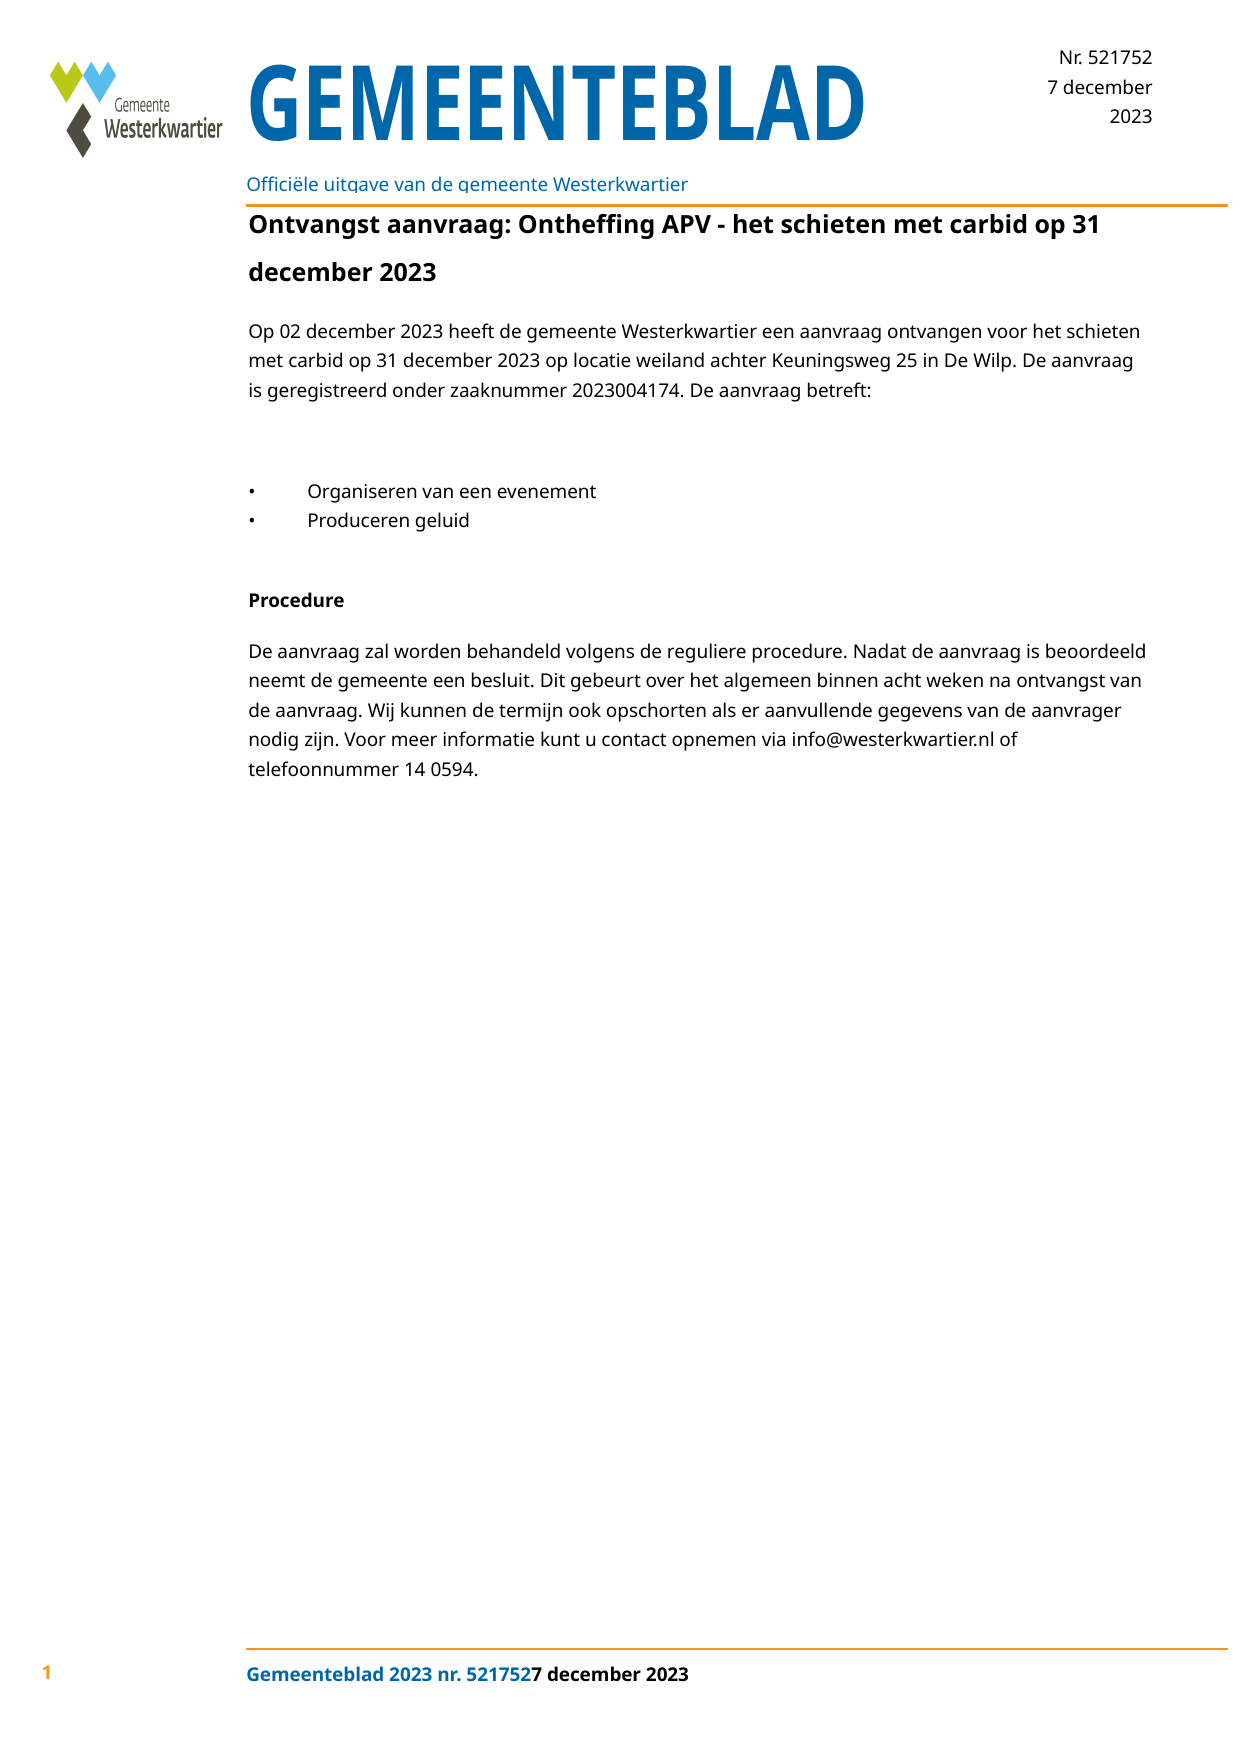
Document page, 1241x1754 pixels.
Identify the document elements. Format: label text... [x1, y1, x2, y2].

text Op 02 december 2023 heeft de gemeente Westerkwartier een aanvraag ontvangen voor het schieten met carbid op 31 december 2023 op locatie weiland achter Keuningsweg 25 in De Wilp. De aanvraag is geregistreerd onder zaaknummer 2023004174. De aanvraag betreft: [248, 318, 1152, 403]
list Produceren geluid [248, 507, 1152, 533]
text Procedure [248, 587, 1152, 613]
text De aanvraag zal worden behandeld volgens de reguliere procedure. Nadat de aanvraag is beoordeeld neemt de gemeente een besluit. Dit gebeurt over het algemeen binnen acht weken na ontvangst van de aanvraag. Wij kunnen de termijn ook opschorten als er aanvullende gegevens van de aanvrager nodig zijn. Voor meer informatie kunt u contact opnemen via info@westerkwartier.nl of telefoonnummer 14 0594. [248, 638, 1152, 782]
text Ontvangst aanvraag: Ontheffing APV - het schieten met carbid op 31 december 2023 [248, 207, 1152, 288]
picture [41, 47, 231, 172]
list Organiseren van een evenement [248, 478, 1152, 504]
